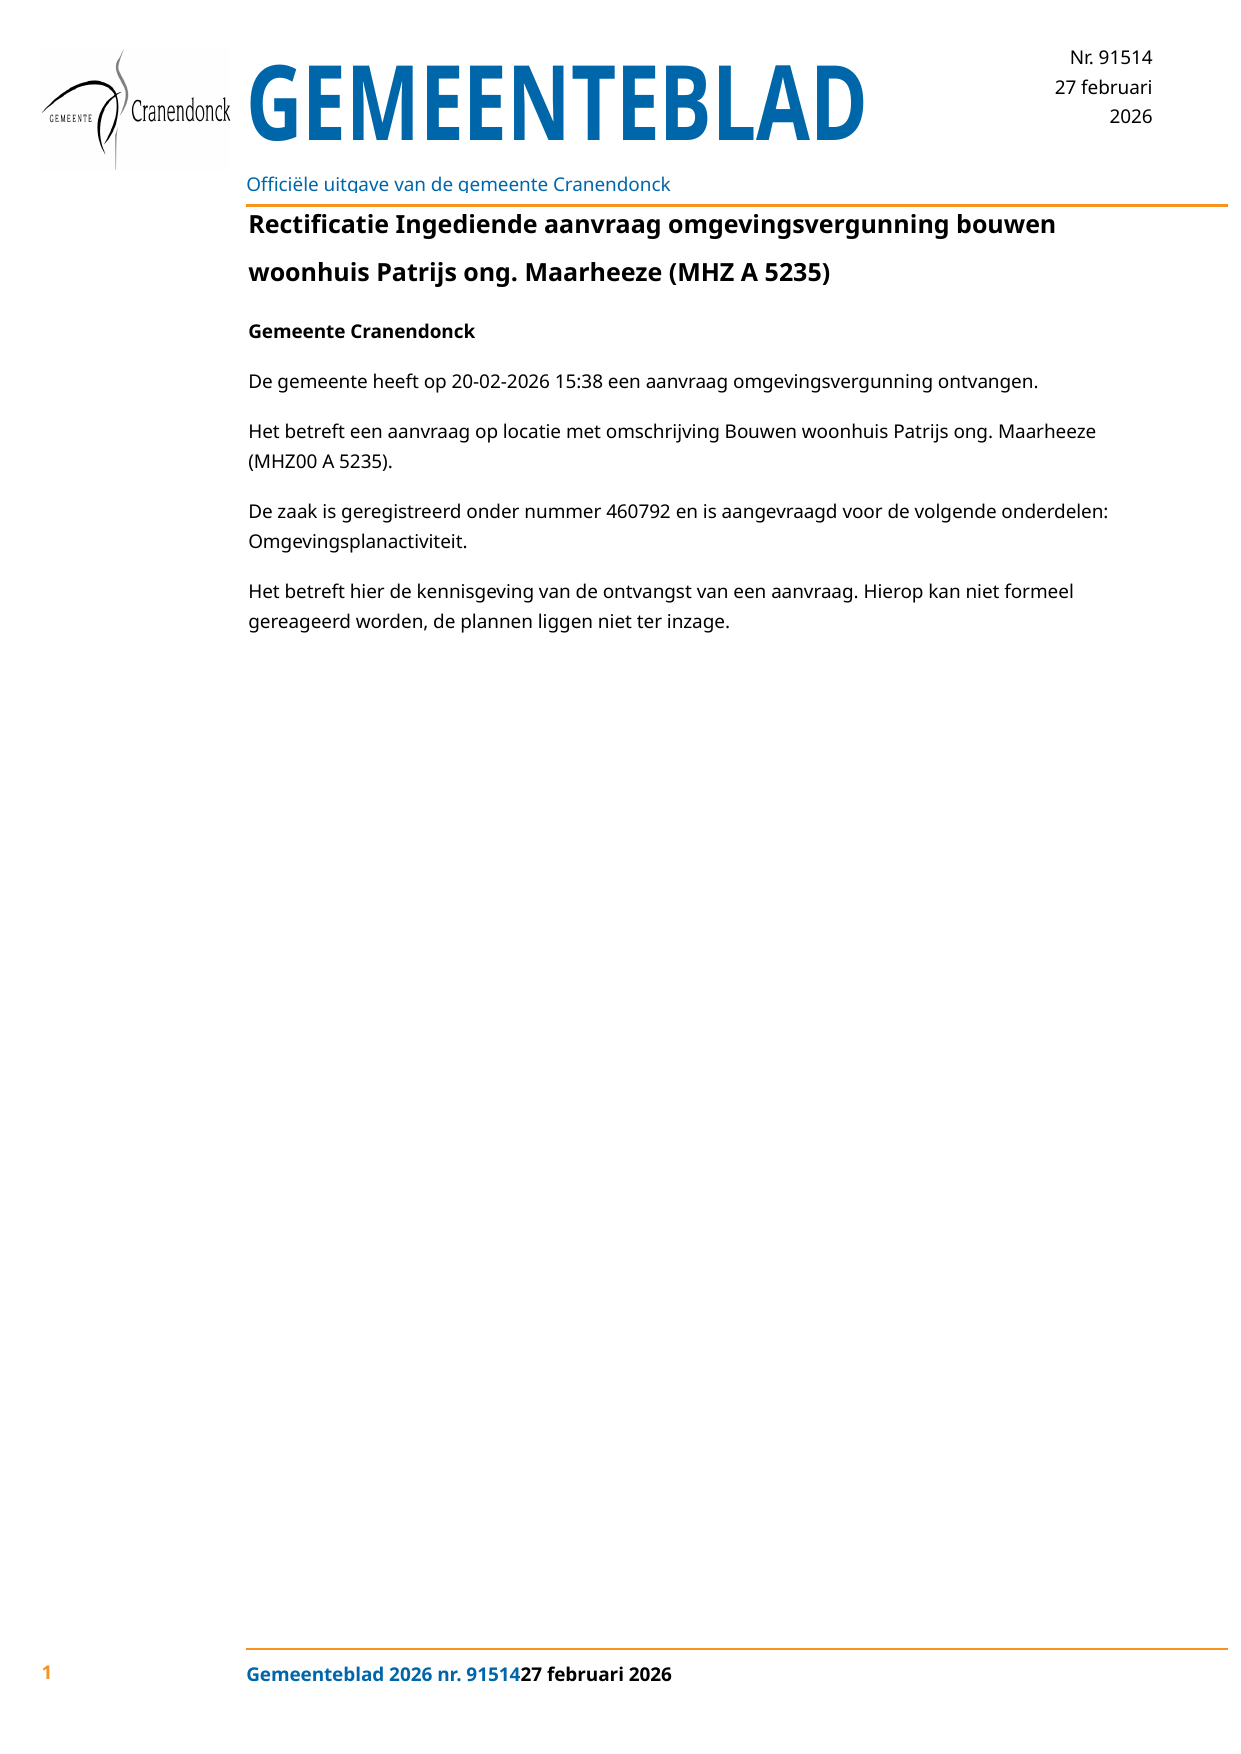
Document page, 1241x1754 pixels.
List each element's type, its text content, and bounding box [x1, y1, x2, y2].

picture [41, 47, 231, 172]
text Rectificatie Ingediende aanvraag omgevingsvergunning bouwen woonhuis Patrijs ong. Maarheeze (MHZ A 5235) [248, 207, 1152, 288]
text De zaak is geregistreerd onder nummer 460792 en is aangevraagd voor de volgende onderdelen: Omgevingsplanactiviteit. [248, 499, 1152, 554]
text De gemeente heeft op 20-02-2026 15:38 een aanvraag omgevingsvergunning ontvangen. [248, 368, 1152, 394]
text Het betreft hier de kennisgeving van de ontvangst van een aanvraag. Hierop kan niet formeel gereageerd worden, de plannen liggen niet ter inzage. [248, 579, 1152, 634]
text Het betreft een aanvraag op locatie met omschrijving Bouwen woonhuis Patrijs ong. Maarheeze (MHZ00 A 5235). [248, 419, 1152, 474]
text Gemeente Cranendonck [248, 318, 1152, 344]
